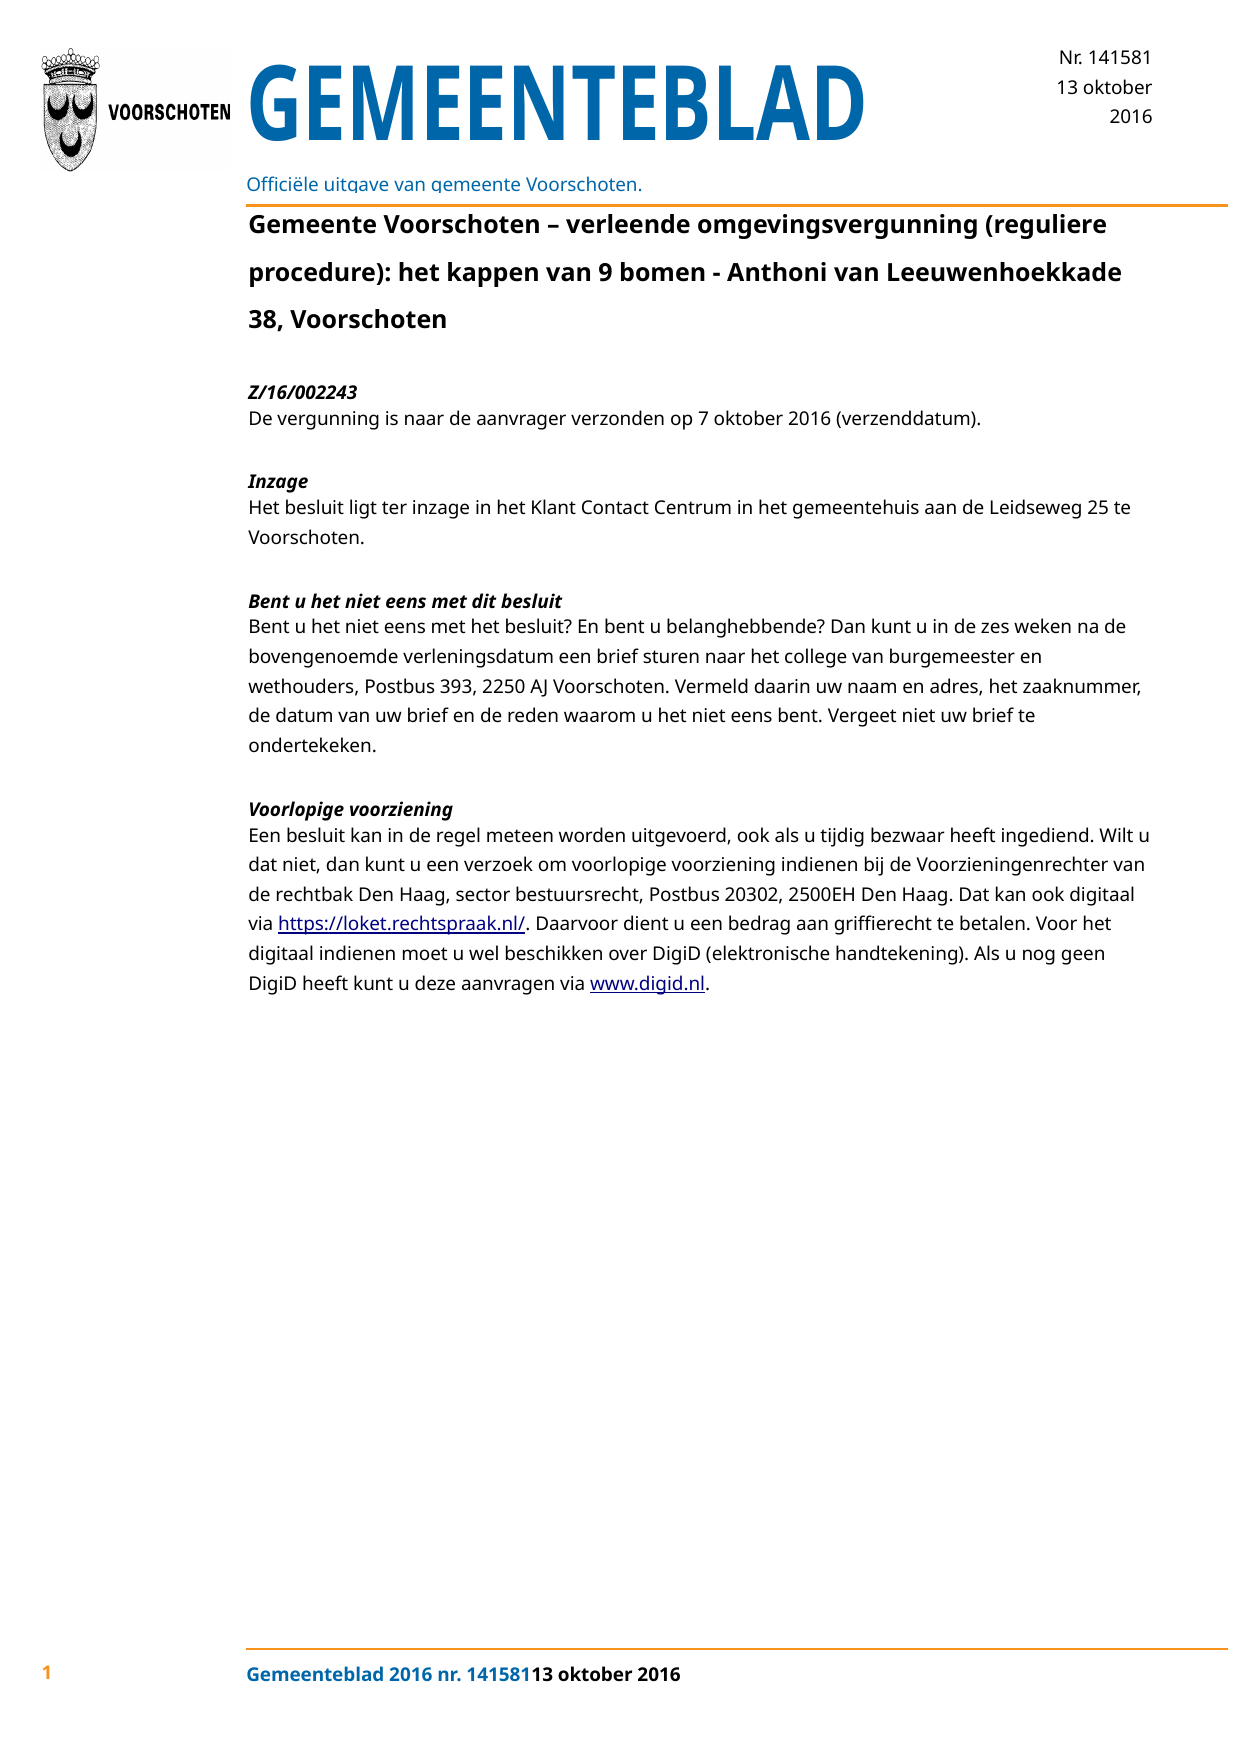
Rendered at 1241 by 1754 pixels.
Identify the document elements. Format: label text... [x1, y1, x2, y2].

picture [41, 47, 231, 172]
text Voorlopige voorziening [248, 796, 1152, 822]
text De vergunning is naar de aanvrager verzonden op 7 oktober 2016 (verzenddatum). [248, 405, 1152, 431]
text Het besluit ligt ter inzage in het Klant Contact Centrum in het gemeentehuis aan de Leidseweg 25 te Voorschoten. [248, 494, 1152, 550]
text Een besluit kan in de regel meteen worden uitgevoerd, ook als u tijdig bezwaar heeft ingediend. Wilt u dat niet, dan kunt u een verzoek om voorlopige voorziening indienen bij de Voorzieningenrechter van de rechtbak Den Haag, sector bestuursrecht, Postbus 20302, 2500EH Den Haag. Dat kan ook digitaal via https://loket.rechtspraak.nl/. Daarvoor dient u een bedrag aan griffierecht te betalen. Voor het digitaal indienen moet u wel beschikken over DigiD (elektronische handtekening). Als u nog geen DigiD heeft kunt u deze aanvragen via www.digid.nl. [248, 822, 1152, 995]
text Z/16/002243 [248, 379, 1152, 405]
text Bent u het niet eens met het besluit? En bent u belanghebbende? Dan kunt u in de zes weken na de bovengenoemde verleningsdatum een brief sturen naar het college van burgemeester en wethouders, Postbus 393, 2250 AJ Voorschoten. Vermeld daarin uw naam en adres, het zaaknummer, de datum van uw brief en de reden waarom u het niet eens bent. Vergeet niet uw brief te ondertekeken. [248, 614, 1152, 758]
text Inzage [248, 469, 1152, 494]
text Gemeente Voorschoten – verleende omgevingsvergunning (reguliere procedure): het kappen van 9 bomen - Anthoni van Leeuwenhoekkade 38, Voorschoten [248, 207, 1152, 336]
text Bent u het niet eens met dit besluit [248, 588, 1152, 614]
